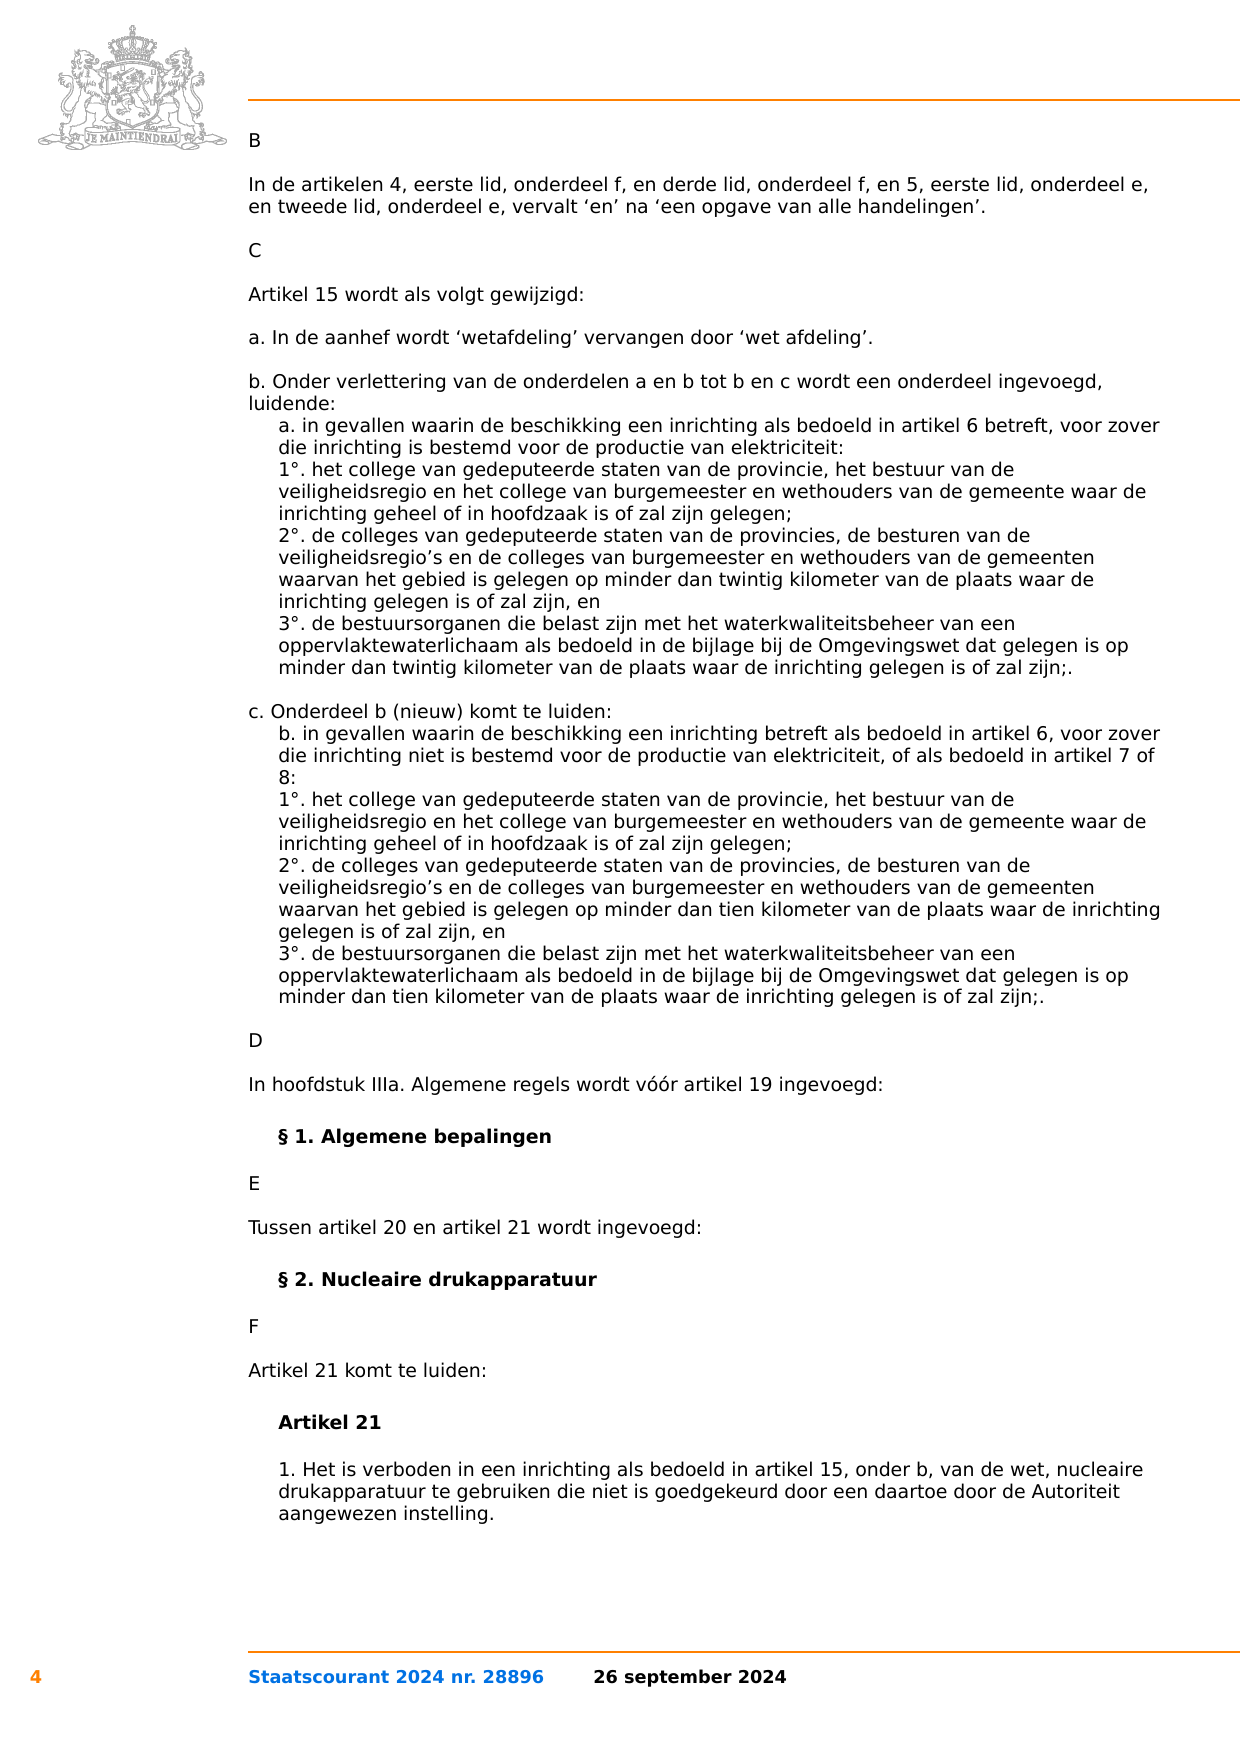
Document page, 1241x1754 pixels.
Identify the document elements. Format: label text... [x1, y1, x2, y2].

text a. In de aanhef wordt ‘wetafdeling’ vervangen door ‘wet afdeling’. [248, 327, 1163, 349]
text b. in gevallen waarin de beschikking een inrichting betreft als bedoeld in artikel 6, voor zover die inrichting niet is bestemd voor de productie van elektriciteit, of als bedoeld in artikel 7 of 8: [278, 723, 1163, 789]
text Tussen artikel 20 en artikel 21 wordt ingevoegd: [248, 1217, 1163, 1239]
text C [248, 239, 1163, 262]
text In de artikelen 4, eerste lid, onderdeel f, en derde lid, onderdeel f, en 5, eerste lid, onderdeel e, en tweede lid, onderdeel e, vervalt ‘en’ na ‘een opgave van alle handelingen’. [248, 174, 1163, 218]
text 3°. de bestuursorganen die belast zijn met het waterkwaliteitsbeheer van een oppervlaktewaterlichaam als bedoeld in de bijlage bij de Omgevingswet dat gelegen is op minder dan twintig kilometer van de plaats waar de inrichting gelegen is of zal zijn;. [278, 613, 1163, 679]
text 3°. de bestuursorganen die belast zijn met het waterkwaliteitsbeheer van een oppervlaktewaterlichaam als bedoeld in de bijlage bij de Omgevingswet dat gelegen is op minder dan tien kilometer van de plaats waar de inrichting gelegen is of zal zijn;. [278, 942, 1163, 1008]
picture [38, 25, 227, 150]
text a. in gevallen waarin de beschikking een inrichting als bedoeld in artikel 6 betreft, voor zover die inrichting is bestemd voor de productie van elektriciteit: [278, 415, 1163, 459]
text c. Onderdeel b (nieuw) komt te luiden: [248, 701, 1163, 723]
text Artikel 21 komt te luiden: [248, 1360, 1163, 1382]
text D [248, 1030, 1163, 1052]
text 1°. het college van gedeputeerde staten van de provincie, het bestuur van de veiligheidsregio en het college van burgemeester en wethouders van de gemeente waar de inrichting geheel of in hoofdzaak is of zal zijn gelegen; [278, 789, 1163, 854]
subtitle § 2. Nucleaire drukapparatuur [278, 1269, 1163, 1291]
text 1. Het is verboden in een inrichting als bedoeld in artikel 15, onder b, van de wet, nucleaire drukapparatuur te gebruiken die niet is goedgekeurd door een daartoe door de Autoriteit aangewezen instelling. [278, 1459, 1163, 1525]
text b. Onder verlettering van de onderdelen a en b tot b en c wordt een onderdeel ingevoegd, luidende: [248, 371, 1163, 415]
text 2°. de colleges van gedeputeerde staten van de provincies, de besturen van de veiligheidsregio’s en de colleges van burgemeester en wethouders van de gemeenten waarvan het gebied is gelegen op minder dan tien kilometer van de plaats waar de inrichting gelegen is of zal zijn, en [278, 854, 1163, 942]
subtitle Artikel 21 [278, 1412, 1163, 1434]
text 2°. de colleges van gedeputeerde staten van de provincies, de besturen van de veiligheidsregio’s en de colleges van burgemeester en wethouders van de gemeenten waarvan het gebied is gelegen op minder dan twintig kilometer van de plaats waar de inrichting gelegen is of zal zijn, en [278, 525, 1163, 613]
subtitle § 1. Algemene bepalingen [278, 1126, 1163, 1148]
text In hoofdstuk IIIa. Algemene regels wordt vóór artikel 19 ingevoegd: [248, 1074, 1163, 1096]
text F [248, 1316, 1163, 1338]
text B [248, 130, 1163, 152]
text 1°. het college van gedeputeerde staten van de provincie, het bestuur van de veiligheidsregio en het college van burgemeester en wethouders van de gemeente waar de inrichting geheel of in hoofdzaak is of zal zijn gelegen; [278, 459, 1163, 525]
text Artikel 15 wordt als volgt gewijzigd: [248, 283, 1163, 305]
text E [248, 1173, 1163, 1195]
